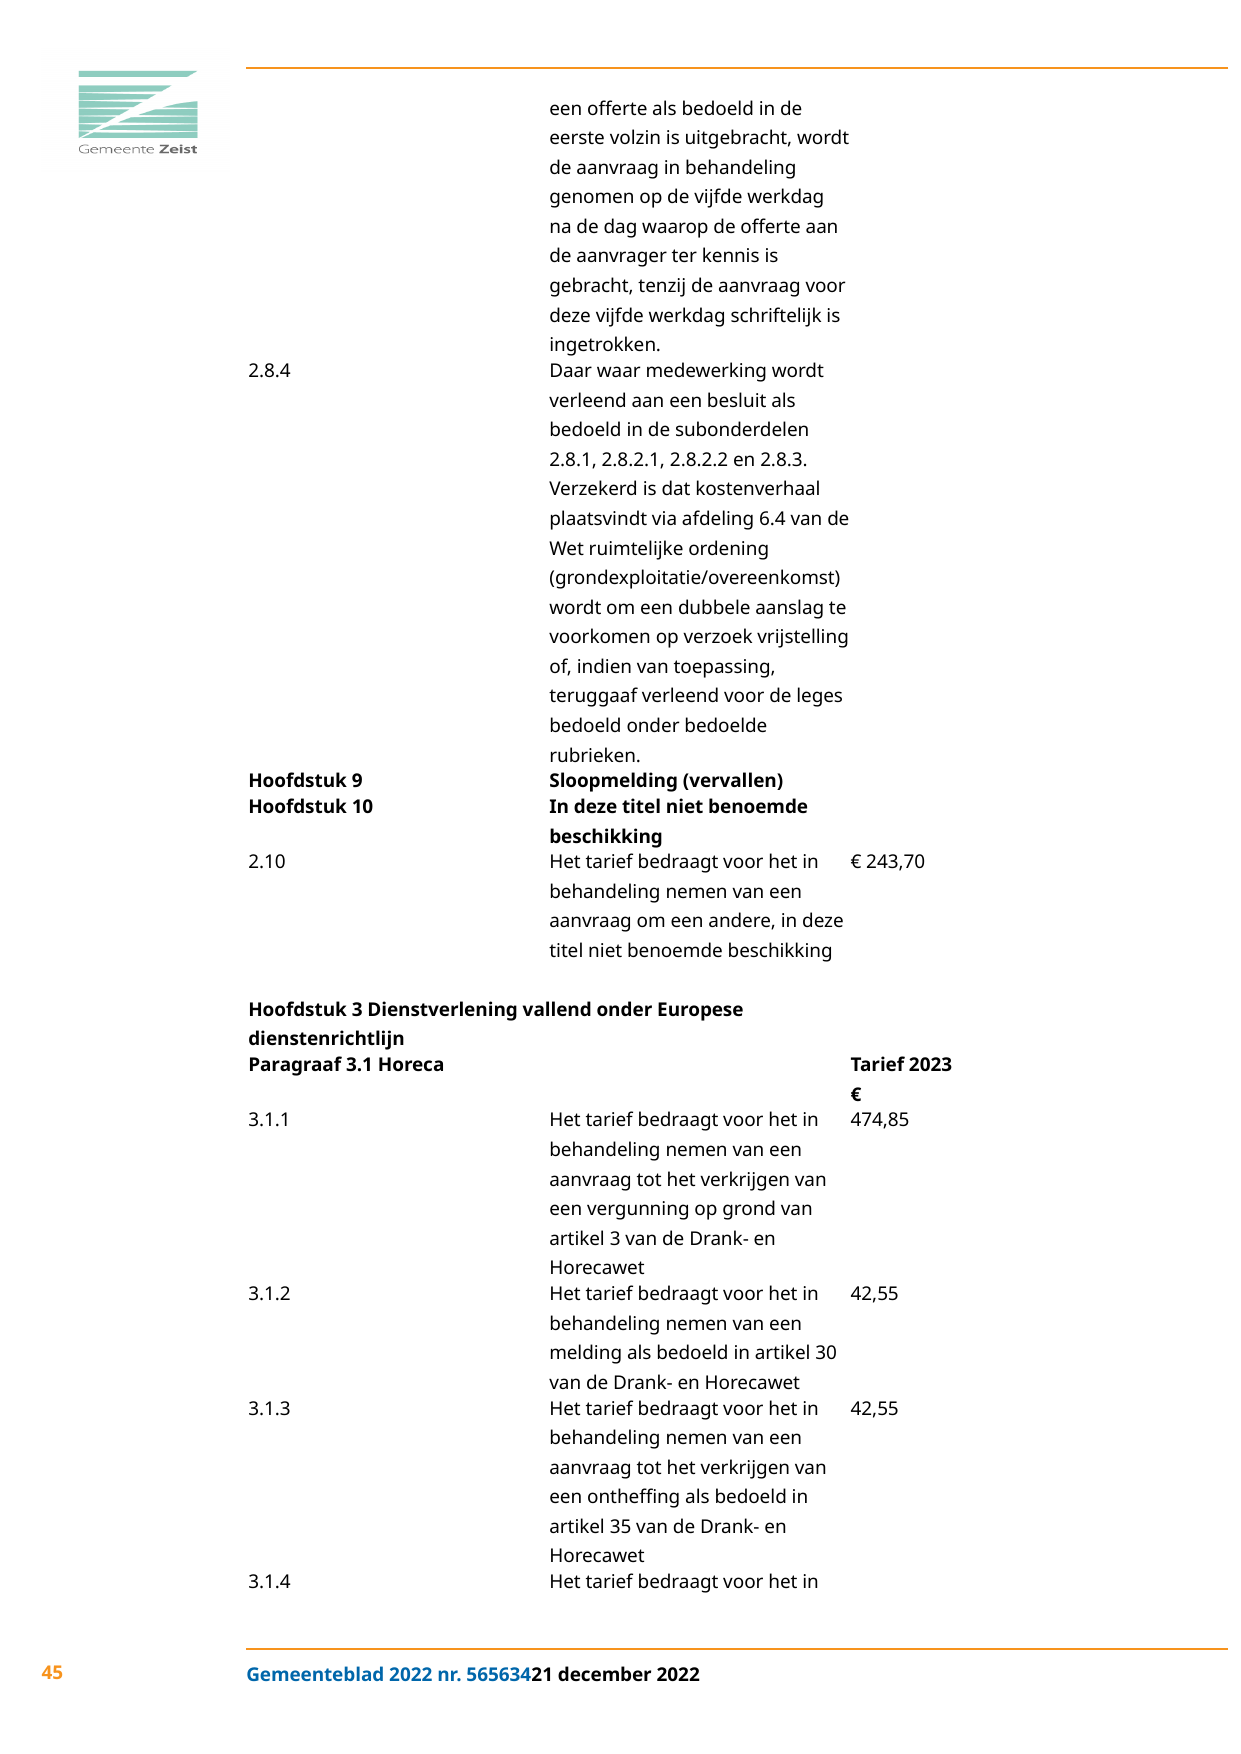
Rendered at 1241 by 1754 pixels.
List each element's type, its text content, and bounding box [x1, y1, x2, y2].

table_cell 2.8.4 [248, 357, 549, 767]
table_cell een offerte als bedoeld in de eerste volzin is uitgebracht, wordt de aanvraag in behandeling genomen op de vijfde werkdag na de dag waarop de offerte aan de aanvrager ter kennis is gebracht, tenzij de aanvraag voor deze vijfde werkdag schriftelijk is ingetrokken. [549, 95, 850, 357]
table_cell 3.1.1 [248, 1107, 549, 1280]
table_cell Sloopmelding (vervallen) [549, 768, 850, 793]
table_cell In deze titel niet benoemde beschikking [549, 793, 850, 848]
table_cell 3.1.3 [248, 1395, 549, 1568]
table_cell 42,55 [850, 1280, 1152, 1395]
table_header [850, 996, 1152, 1051]
table_cell Hoofdstuk 10 [248, 793, 549, 848]
table_cell [850, 1568, 1152, 1594]
table_cell Het tarief bedraagt voor het in behandeling nemen van een aanvraag tot het verkrijgen van een vergunning op grond van artikel 3 van de Drank- en Horecawet [549, 1107, 850, 1280]
table_cell Hoofdstuk 9 [248, 768, 549, 793]
table_cell 2.10 [248, 849, 549, 963]
table_cell 3.1.2 [248, 1280, 549, 1395]
table_cell [850, 357, 1152, 767]
table_cell 42,55 [850, 1395, 1152, 1568]
table_header Hoofdstuk 3 Dienstverlening vallend onder Europese dienstenrichtlijn [248, 996, 850, 1051]
table_cell Het tarief bedraagt voor het in behandeling nemen van een melding als bedoeld in artikel 30 van de Drank- en Horecawet [549, 1280, 850, 1395]
table_cell 474,85 [850, 1107, 1152, 1280]
picture [41, 47, 231, 172]
table_cell Paragraaf 3.1 Horeca [248, 1051, 850, 1107]
table_cell Daar waar medewerking wordt verleend aan een besluit als bedoeld in de subonderdelen 2.8.1, 2.8.2.1, 2.8.2.2 en 2.8.3. Verzekerd is dat kostenverhaal plaatsvindt via afdeling 6.4 van de Wet ruimtelijke ordening (grondexploitatie/overeenkomst) wordt om een dubbele aanslag te voorkomen op verzoek vrijstelling of, indien van toepassing, teruggaaf verleend voor de leges bedoeld onder bedoelde rubrieken. [549, 357, 850, 767]
table_cell € 243,70 [850, 849, 1152, 963]
table_cell Tarief 2023 € [850, 1051, 1152, 1107]
table_cell 3.1.4 [248, 1568, 549, 1594]
table_cell Het tarief bedraagt voor het in behandeling nemen van een aanvraag om een andere, in deze titel niet benoemde beschikking [549, 849, 850, 963]
table_cell [850, 768, 1152, 793]
table_cell [850, 793, 1152, 848]
table_cell Het tarief bedraagt voor het in behandeling nemen van een aanvraag tot het verkrijgen van een ontheffing als bedoeld in artikel 35 van de Drank- en Horecawet [549, 1395, 850, 1568]
table_cell [248, 95, 549, 357]
table_cell Het tarief bedraagt voor het in [549, 1568, 850, 1594]
table_cell [850, 95, 1152, 357]
